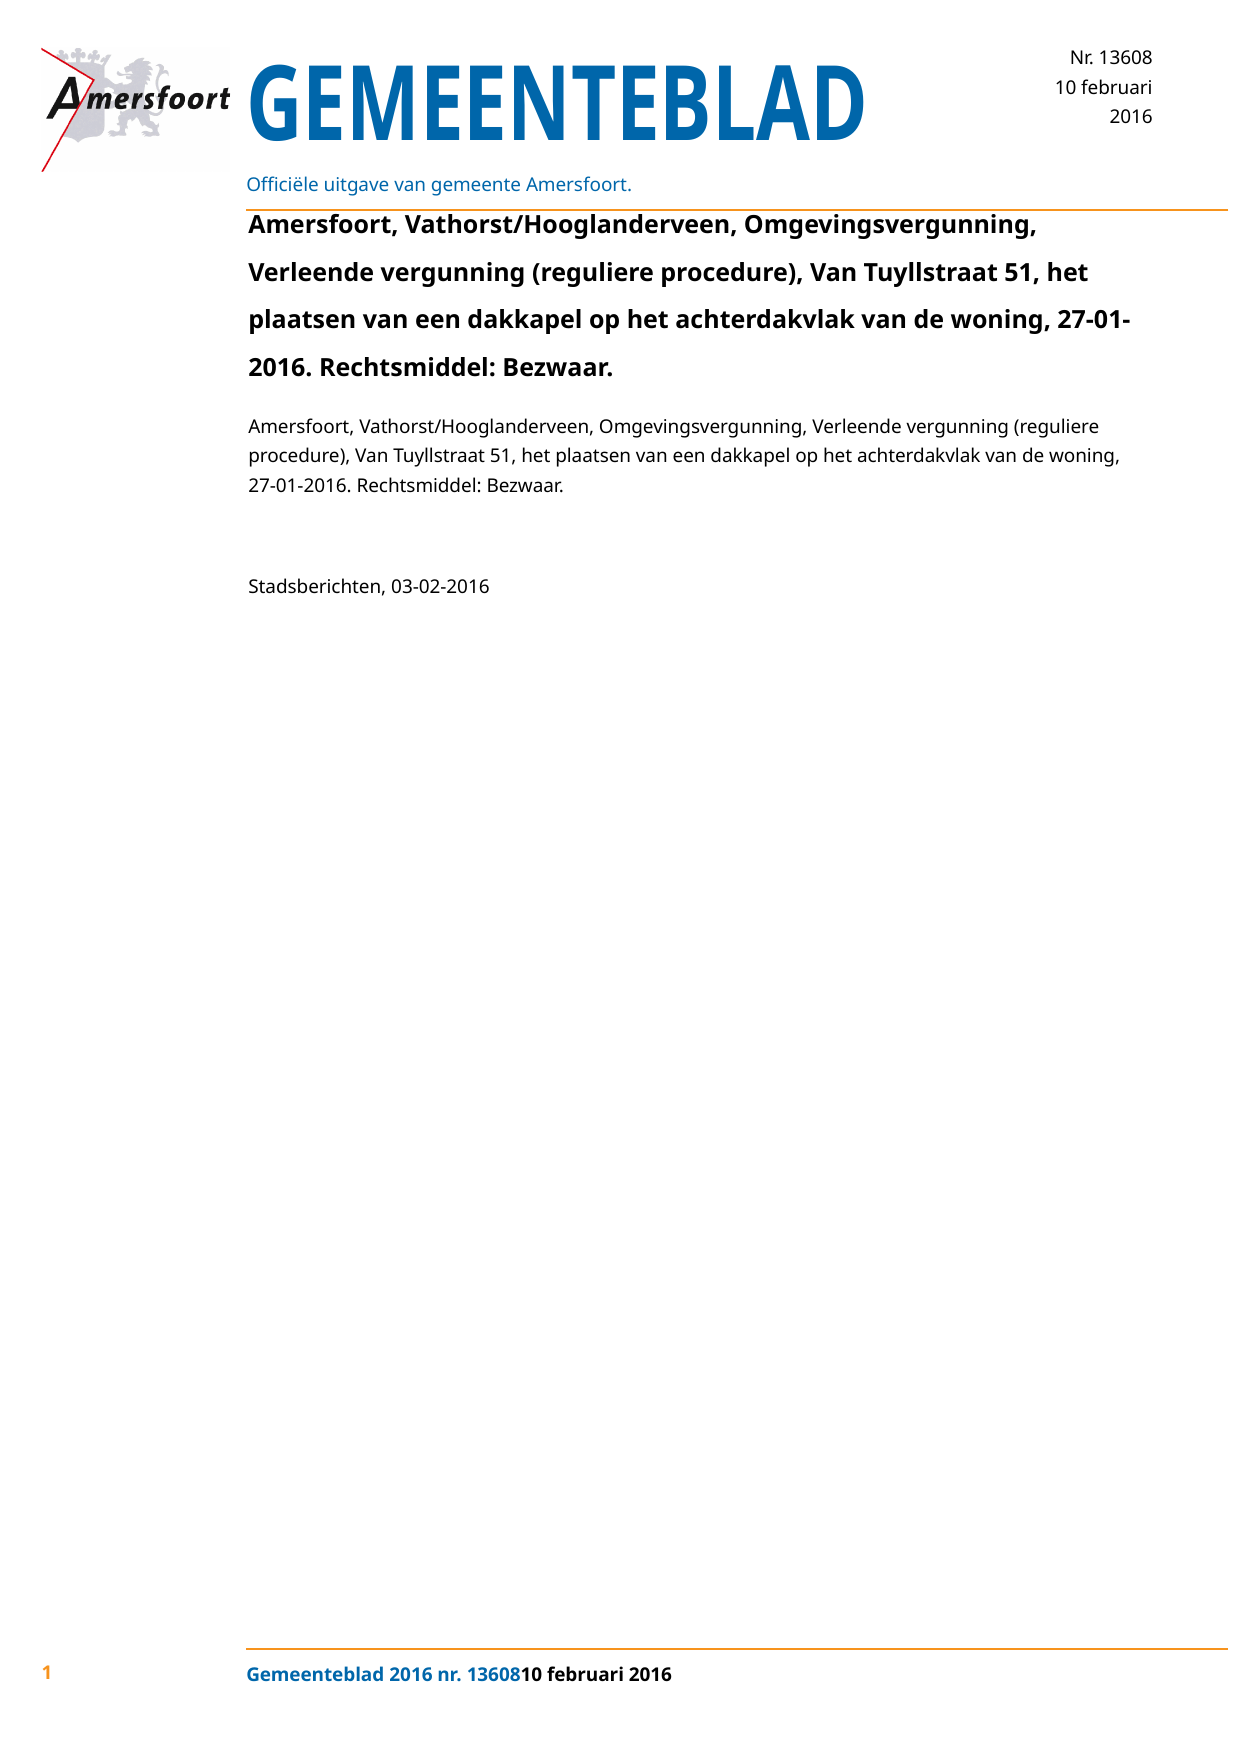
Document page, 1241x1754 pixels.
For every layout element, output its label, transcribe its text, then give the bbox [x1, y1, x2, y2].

text Amersfoort, Vathorst/Hooglanderveen, Omgevingsvergunning, Verleende vergunning (reguliere procedure), Van Tuyllstraat 51, het plaatsen van een dakkapel op het achterdakvlak van de woning, 27-01-2016. Rechtsmiddel: Bezwaar. [248, 413, 1152, 498]
text Amersfoort, Vathorst/Hooglanderveen, Omgevingsvergunning, Verleende vergunning (reguliere procedure), Van Tuyllstraat 51, het plaatsen van een dakkapel op het achterdakvlak van de woning, 27-01-2016. Rechtsmiddel: Bezwaar. [248, 211, 1152, 384]
text Stadsberichten, 03-02-2016 [248, 573, 1152, 599]
picture [41, 47, 231, 172]
